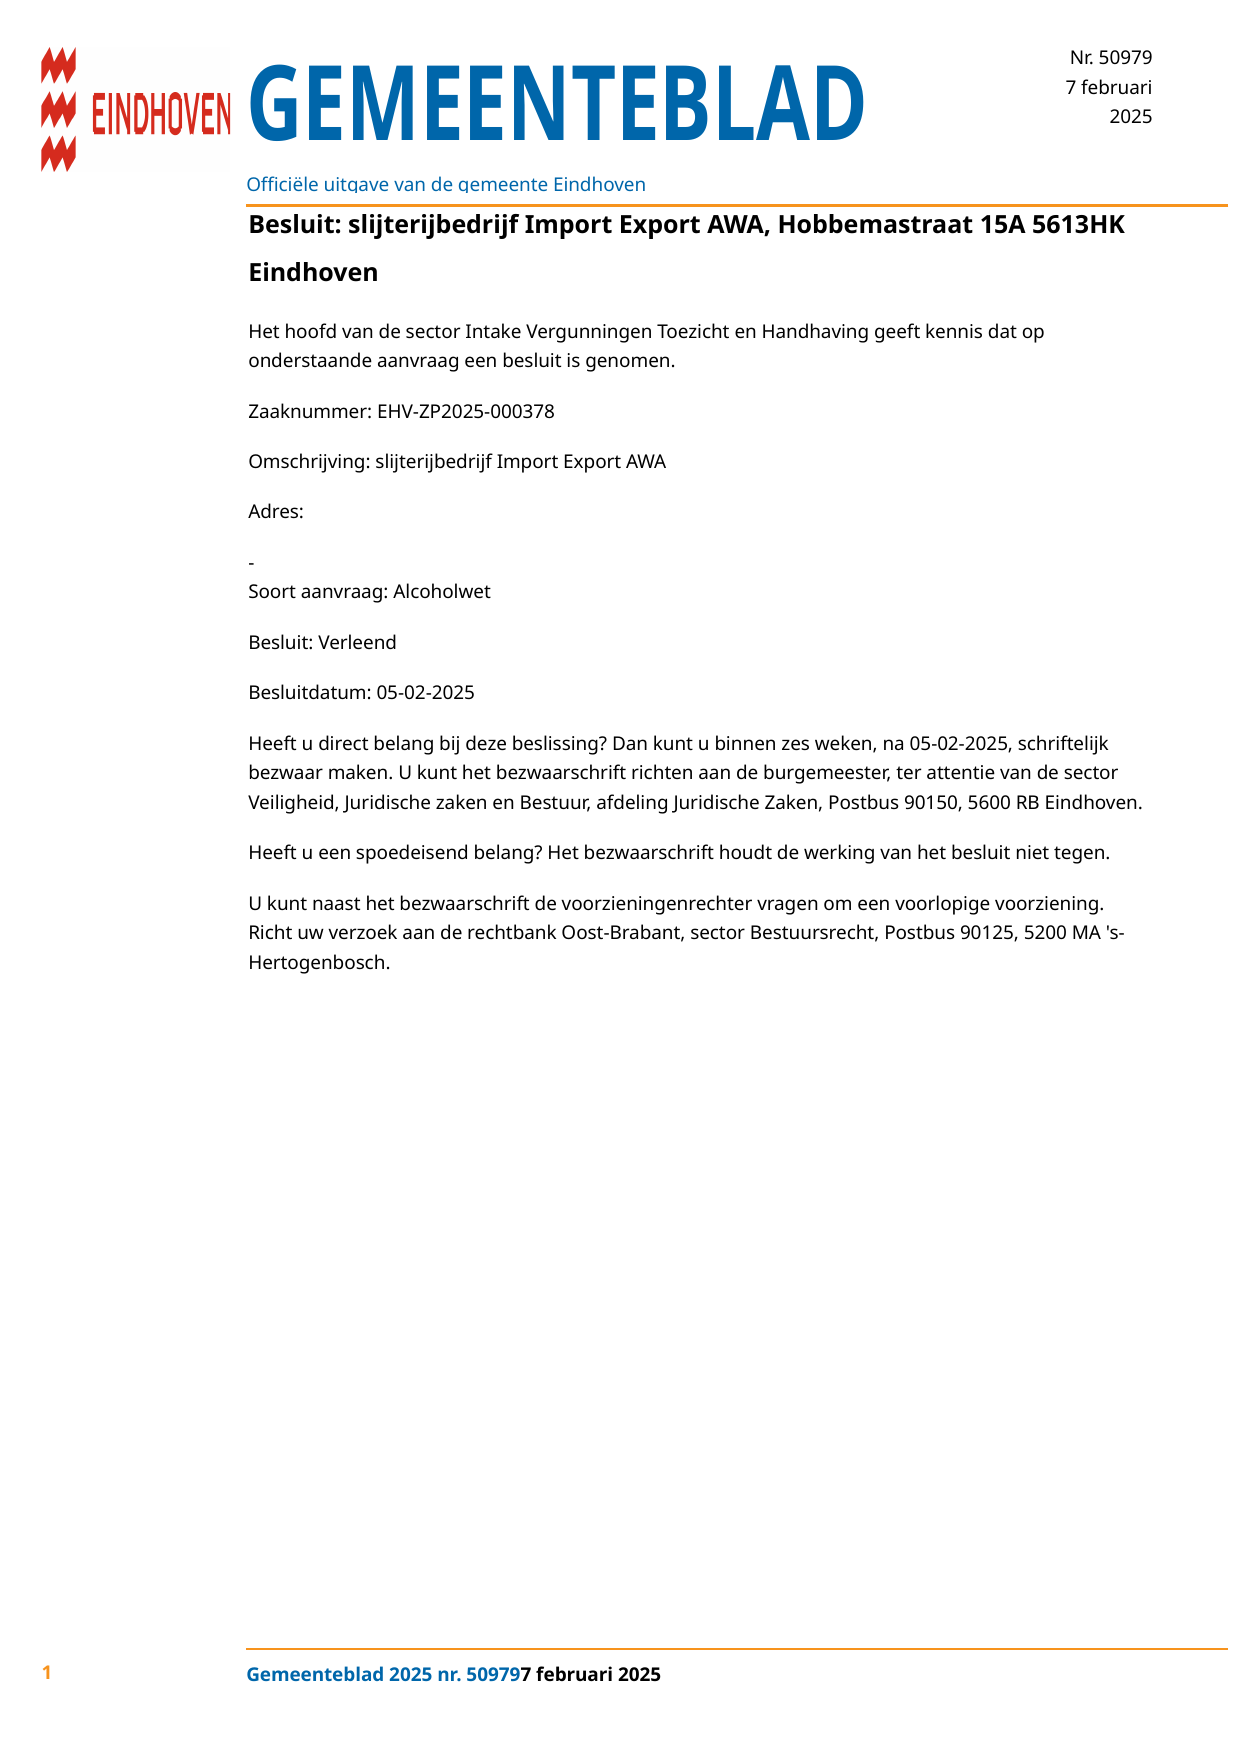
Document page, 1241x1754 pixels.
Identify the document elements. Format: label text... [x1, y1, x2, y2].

text Besluitdatum: 05-02-2025 [248, 679, 1152, 705]
picture [41, 47, 231, 172]
text Besluit: slijterijbedrijf Import Export AWA, Hobbemastraat 15A 5613HK Eindhoven [248, 207, 1152, 288]
text Besluit: Verleend [248, 629, 1152, 655]
text Omschrijving: slijterijbedrijf Import Export AWA [248, 448, 1152, 474]
text Zaaknummer: EHV-ZP2025-000378 [248, 398, 1152, 424]
text Heeft u direct belang bij deze beslissing? Dan kunt u binnen zes weken, na 05-02-2025, schriftelijk bezwaar maken. U kunt het bezwaarschrift richten aan de burgemeester, ter attentie van de sector Veiligheid, Juridische zaken en Bestuur, afdeling Juridische Zaken, Postbus 90150, 5600 RB Eindhoven. [248, 730, 1152, 815]
text Heeft u een spoedeisend belang? Het bezwaarschrift houdt de werking van het besluit niet tegen. [248, 839, 1152, 865]
text U kunt naast het bezwaarschrift de voorzieningenrechter vragen om een voorlopige voorziening. Richt uw verzoek aan de rechtbank Oost-Brabant, sector Bestuursrecht, Postbus 90125, 5200 MA 's-Hertogenbosch. [248, 890, 1152, 975]
text Soort aanvraag: Alcoholwet [248, 579, 1152, 604]
text Adres: [248, 499, 1152, 524]
text Het hoofd van de sector Intake Vergunningen Toezicht en Handhaving geeft kennis dat op onderstaande aanvraag een besluit is genomen. [248, 318, 1152, 373]
